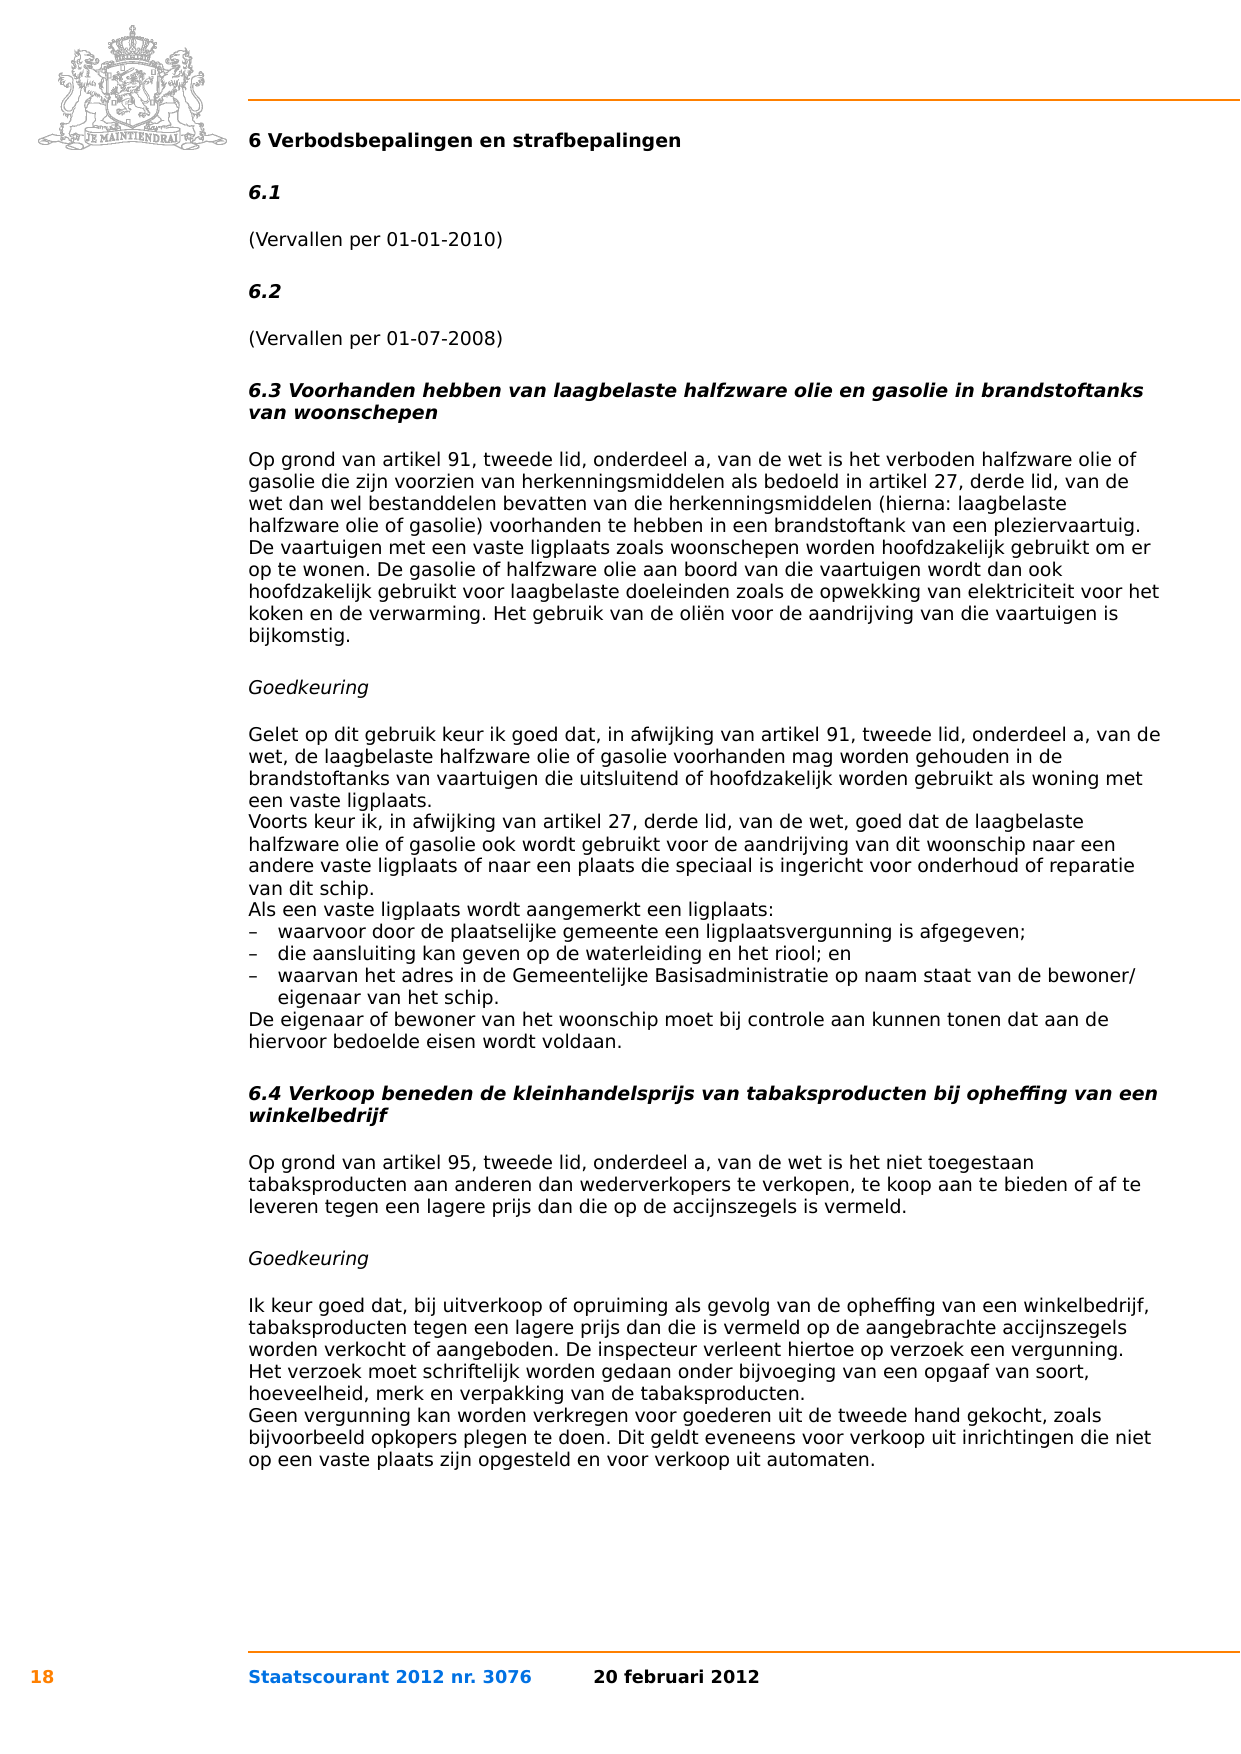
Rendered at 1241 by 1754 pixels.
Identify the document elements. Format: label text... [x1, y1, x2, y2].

text De eigenaar of bewoner van het woonschip moet bij controle aan kunnen tonen dat aan de hiervoor bedoelde eisen wordt voldaan. [248, 1009, 1163, 1053]
text Op grond van artikel 95, tweede lid, onderdeel a, van de wet is het niet toegestaan tabaksproducten aan anderen dan wederverkopers te verkopen, te koop aan te bieden of af te leveren tegen een lagere prijs dan die op de accijnszegels is vermeld. [248, 1152, 1163, 1218]
subtitle 6.3 Voorhanden hebben van laagbelaste halfzware olie en gasolie in brandstoftanks van woonschepen [248, 380, 1163, 424]
text Ik keur goed dat, bij uitverkoop of opruiming als gevolg van de opheffing van een winkelbedrijf, tabaksproducten tegen een lagere prijs dan die is vermeld op de aangebrachte accijnszegels worden verkocht of aangeboden. De inspecteur verleent hiertoe op verzoek een vergunning. Het verzoek moet schriftelijk worden gedaan onder bijvoeging van een opgaaf van soort, hoeveelheid, merk en verpakking van de tabaksproducten. [248, 1295, 1163, 1405]
text Geen vergunning kan worden verkregen voor goederen uit de tweede hand gekocht, zoals bijvoorbeeld opkopers plegen te doen. Dit geldt eveneens voor verkoop uit inrichtingen die niet op een vaste plaats zijn opgesteld en voor verkoop uit automaten. [248, 1405, 1163, 1471]
text – die aansluiting kan geven op de waterleiding en het riool; en [248, 943, 1163, 965]
subtitle 6.1 [248, 182, 1163, 204]
subtitle Goedkeuring [248, 677, 1163, 698]
subtitle 6 Verbodsbepalingen en strafbepalingen [248, 130, 1163, 152]
text De vaartuigen met een vaste ligplaats zoals woonschepen worden hoofdzakelijk gebruikt om er op te wonen. De gasolie of halfzware olie aan boord van die vaartuigen wordt dan ook hoofdzakelijk gebruikt voor laagbelaste doeleinden zoals de opwekking van elektriciteit voor het koken en de verwarming. Het gebruik van de oliën voor de aandrijving van die vaartuigen is bijkomstig. [248, 537, 1163, 647]
subtitle 6.2 [248, 281, 1163, 303]
text – waarvoor door de plaatselijke gemeente een ligplaatsvergunning is afgegeven; [248, 921, 1163, 943]
text – waarvan het adres in de Gemeentelijke Basisadministratie op naam staat van de bewoner/ eigenaar van het schip. [248, 965, 1163, 1009]
text (Vervallen per 01-01-2010) [248, 229, 1163, 251]
subtitle 6.4 Verkoop beneden de kleinhandelsprijs van tabaksproducten bij opheffing van een winkelbedrijf [248, 1083, 1163, 1127]
subtitle Goedkeuring [248, 1248, 1163, 1270]
text Voorts keur ik, in afwijking van artikel 27, derde lid, van de wet, goed dat de laagbelaste halfzware olie of gasolie ook wordt gebruikt voor de aandrijving van dit woonschip naar een andere vaste ligplaats of naar een plaats die speciaal is ingericht voor onderhoud of reparatie van dit schip. [248, 811, 1163, 899]
text Als een vaste ligplaats wordt aangemerkt een ligplaats: [248, 899, 1163, 921]
text Gelet op dit gebruik keur ik goed dat, in afwijking van artikel 91, tweede lid, onderdeel a, van de wet, de laagbelaste halfzware olie of gasolie voorhanden mag worden gehouden in de brandstoftanks van vaartuigen die uitsluitend of hoofdzakelijk worden gebruikt als woning met een vaste ligplaats. [248, 723, 1163, 811]
text (Vervallen per 01-07-2008) [248, 328, 1163, 350]
picture [38, 25, 227, 150]
text Op grond van artikel 91, tweede lid, onderdeel a, van de wet is het verboden halfzware olie of gasolie die zijn voorzien van herkenningsmiddelen als bedoeld in artikel 27, derde lid, van de wet dan wel bestanddelen bevatten van die herkenningsmiddelen (hierna: laagbelaste halfzware olie of gasolie) voorhanden te hebben in een brandstoftank van een pleziervaartuig. [248, 449, 1163, 537]
